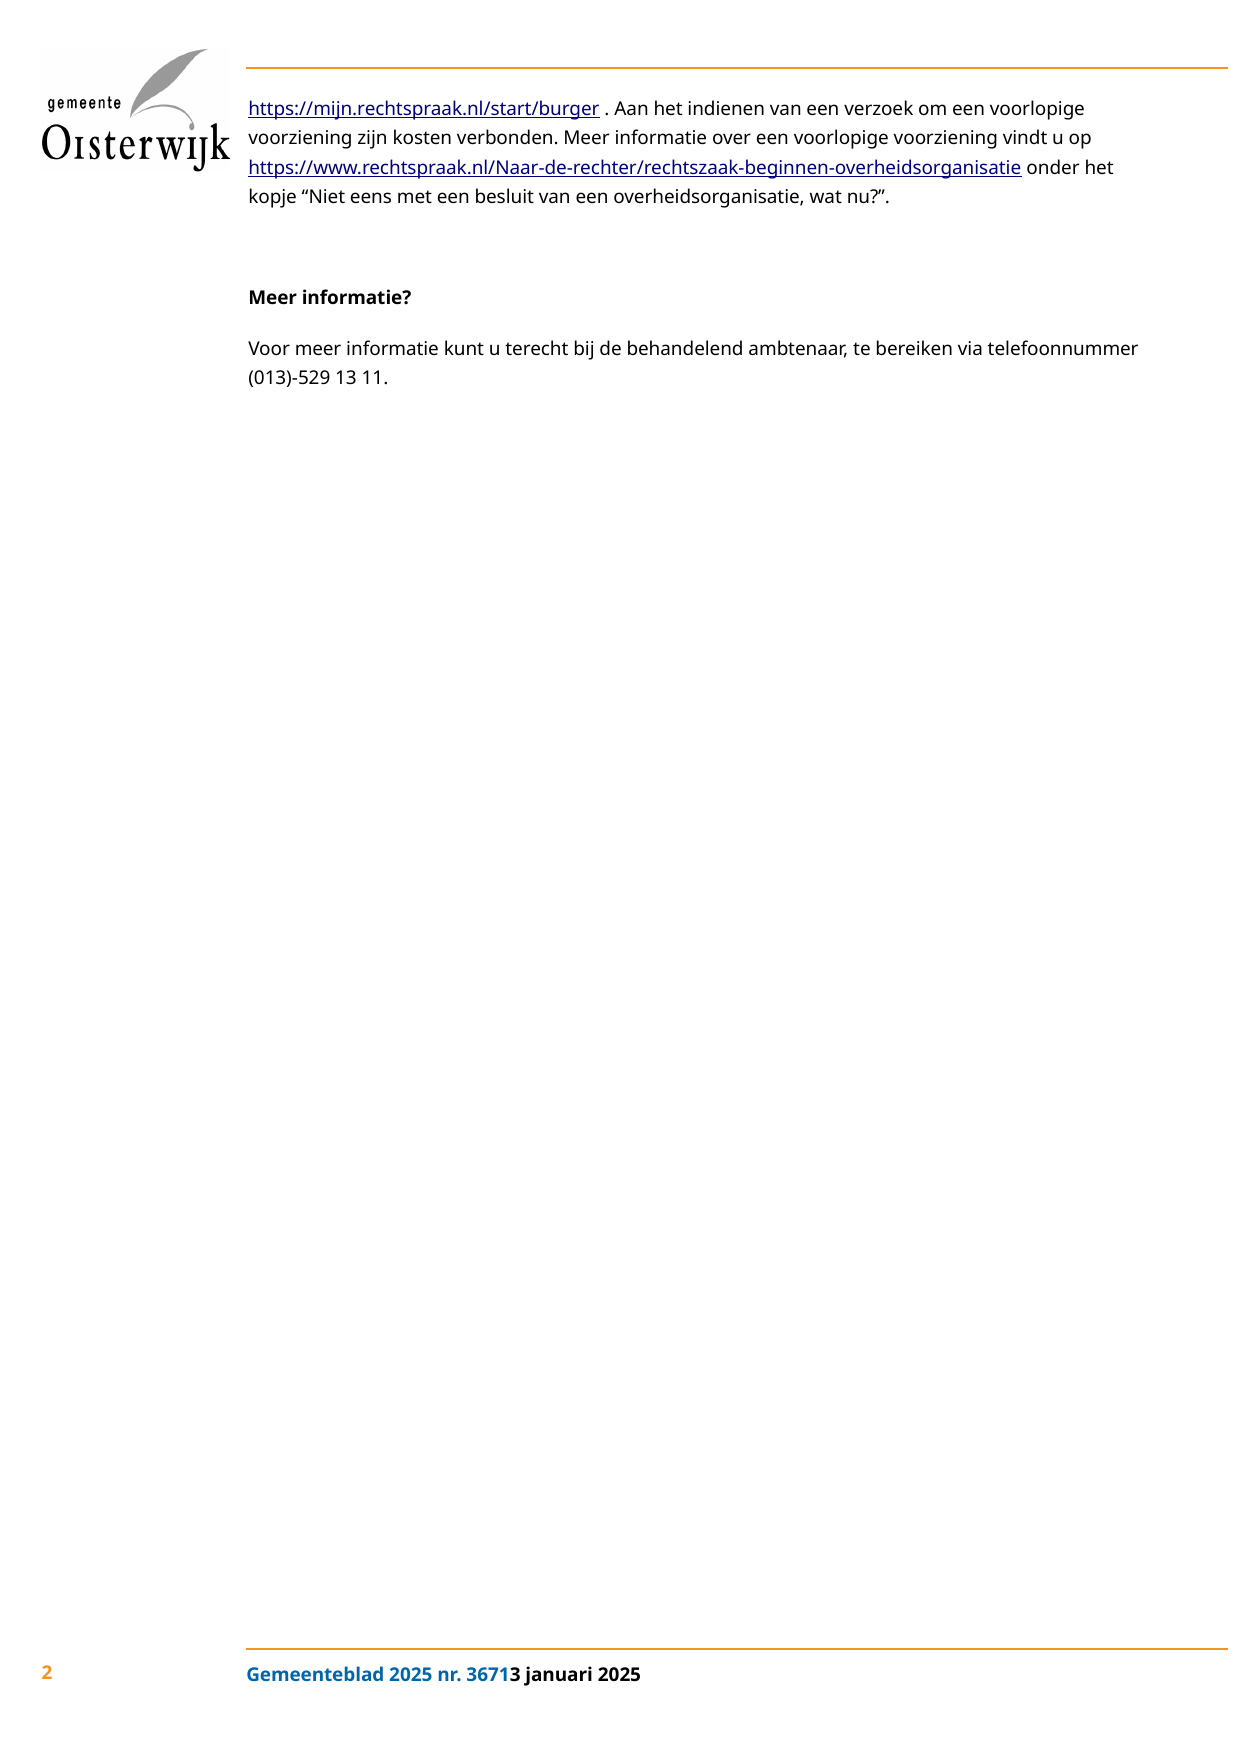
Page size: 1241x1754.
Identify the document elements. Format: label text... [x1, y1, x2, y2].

picture [41, 47, 231, 172]
text Voor meer informatie kunt u terecht bij de behandelend ambtenaar, te bereiken via telefoonnummer (013)-529 13 11. [248, 335, 1152, 390]
text Meer informatie? [248, 284, 1152, 310]
text https://mijn.rechtspraak.nl/start/burger . Aan het indienen van een verzoek om een voorlopige voorziening zijn kosten verbonden. Meer informatie over een voorlopige voorziening vindt u op https://www.rechtspraak.nl/Naar-de-rechter/rechtszaak-beginnen-overheidsorganisatie onder het kopje “Niet eens met een besluit van een overheidsorganisatie, wat nu?”. [248, 95, 1152, 209]
